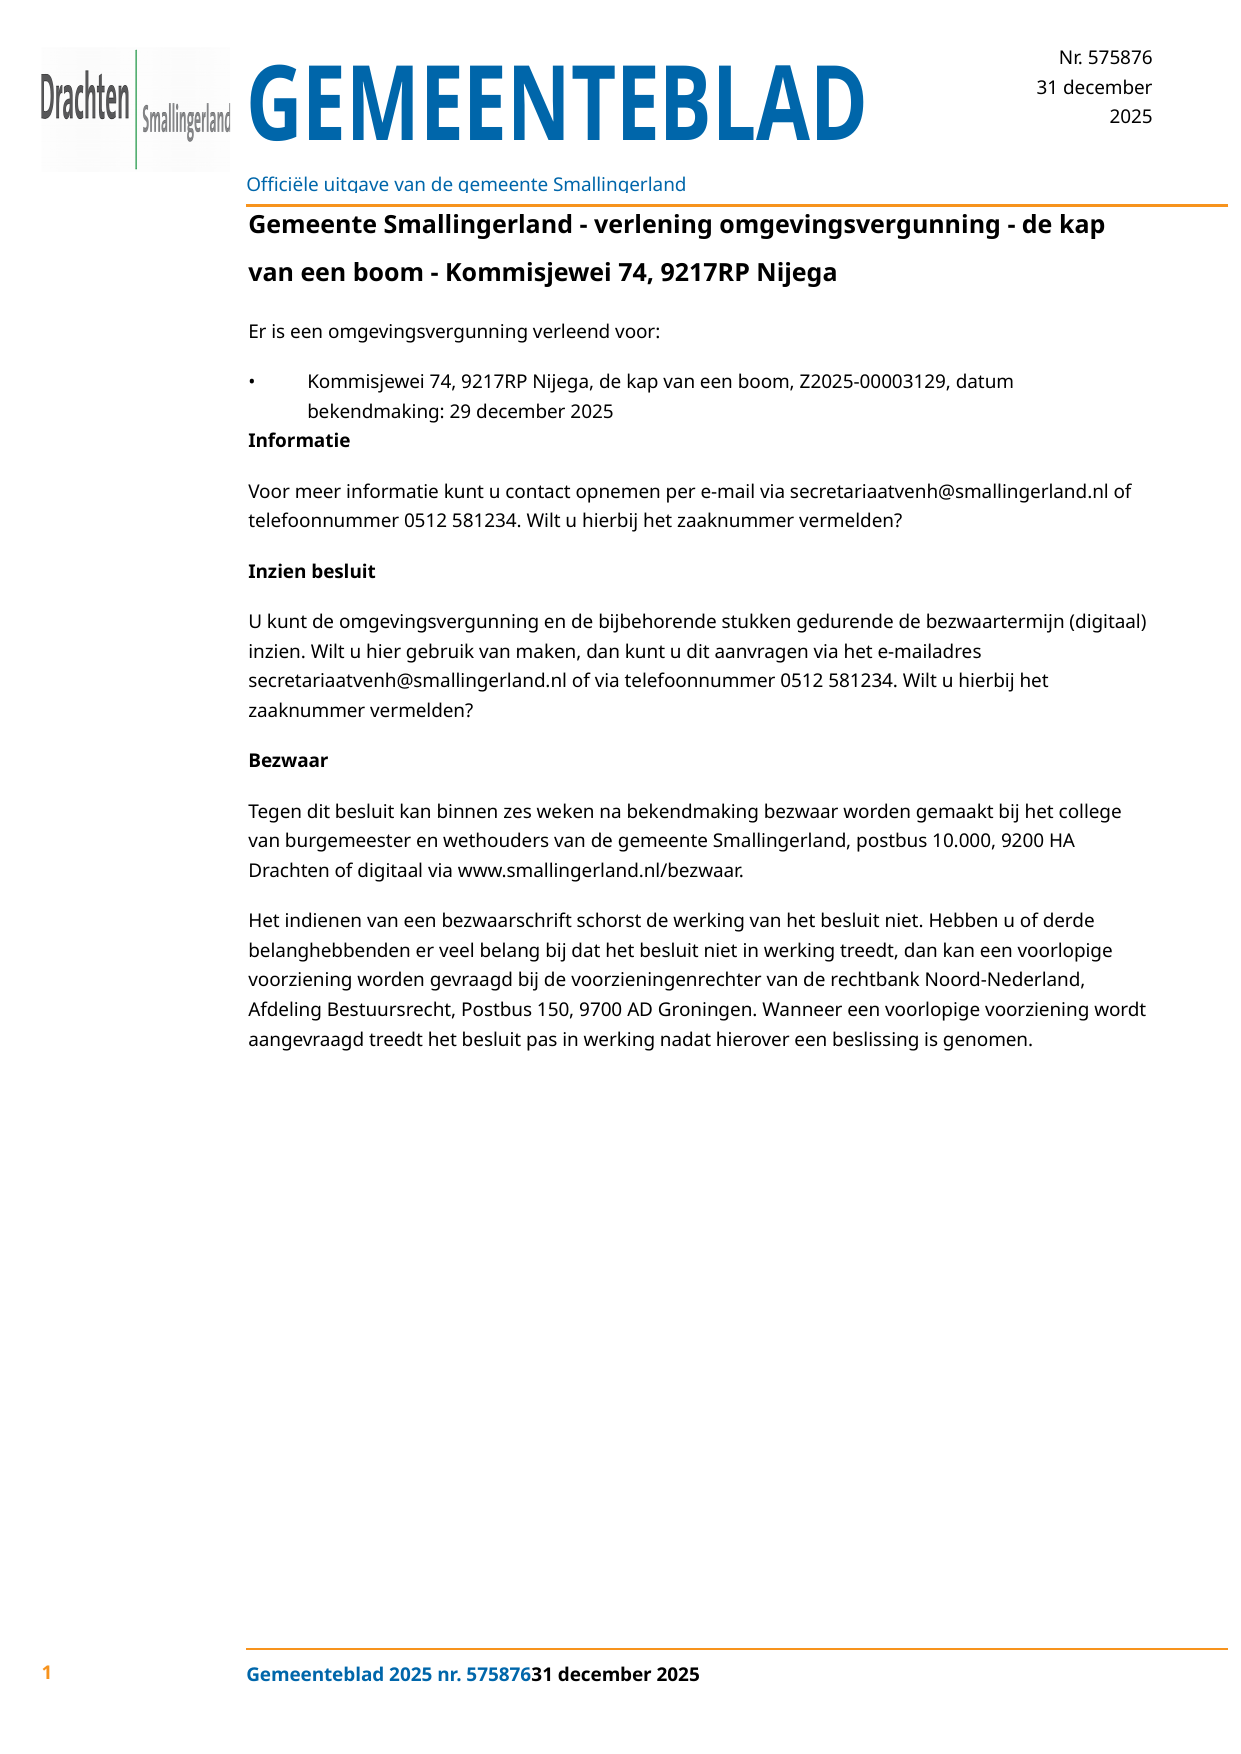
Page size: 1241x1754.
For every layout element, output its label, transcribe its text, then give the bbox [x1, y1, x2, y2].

text Bezwaar [248, 747, 1152, 773]
list Kommisjewei 74, 9217RP Nijega, de kap van een boom, Z2025-00003129, datum bekendmaking: 29 december 2025 [248, 368, 1152, 424]
text Tegen dit besluit kan binnen zes weken na bekendmaking bezwaar worden gemaakt bij het college van burgemeester en wethouders van de gemeente Smallingerland, postbus 10.000, 9200 HA Drachten of digitaal via www.smallingerland.nl/bezwaar. [248, 798, 1152, 883]
text U kunt de omgevingsvergunning en de bijbehorende stukken gedurende de bezwaartermijn (digitaal) inzien. Wilt u hier gebruik van maken, dan kunt u dit aanvragen via het e-mailadres secretariaatvenh@smallingerland.nl of via telefoonnummer 0512 581234. Wilt u hierbij het zaaknummer vermelden? [248, 608, 1152, 723]
text Gemeente Smallingerland - verlening omgevingsvergunning - de kap van een boom - Kommisjewei 74, 9217RP Nijega [248, 207, 1152, 288]
text Informatie [248, 427, 1152, 453]
text Er is een omgevingsvergunning verleend voor: [248, 318, 1152, 344]
text Inzien besluit [248, 558, 1152, 584]
text Voor meer informatie kunt u contact opnemen per e-mail via secretariaatvenh@smallingerland.nl of telefoonnummer 0512 581234. Wilt u hierbij het zaaknummer vermelden? [248, 478, 1152, 533]
picture [41, 47, 231, 172]
text Het indienen van een bezwaarschrift schorst de werking van het besluit niet. Hebben u of derde belanghebbenden er veel belang bij dat het besluit niet in werking treedt, dan kan een voorlopige voorziening worden gevraagd bij de voorzieningenrechter van de rechtbank Noord-Nederland, Afdeling Bestuursrecht, Postbus 150, 9700 AD Groningen. Wanneer een voorlopige voorziening wordt aangevraagd treedt het besluit pas in werking nadat hierover een beslissing is genomen. [248, 907, 1152, 1052]
